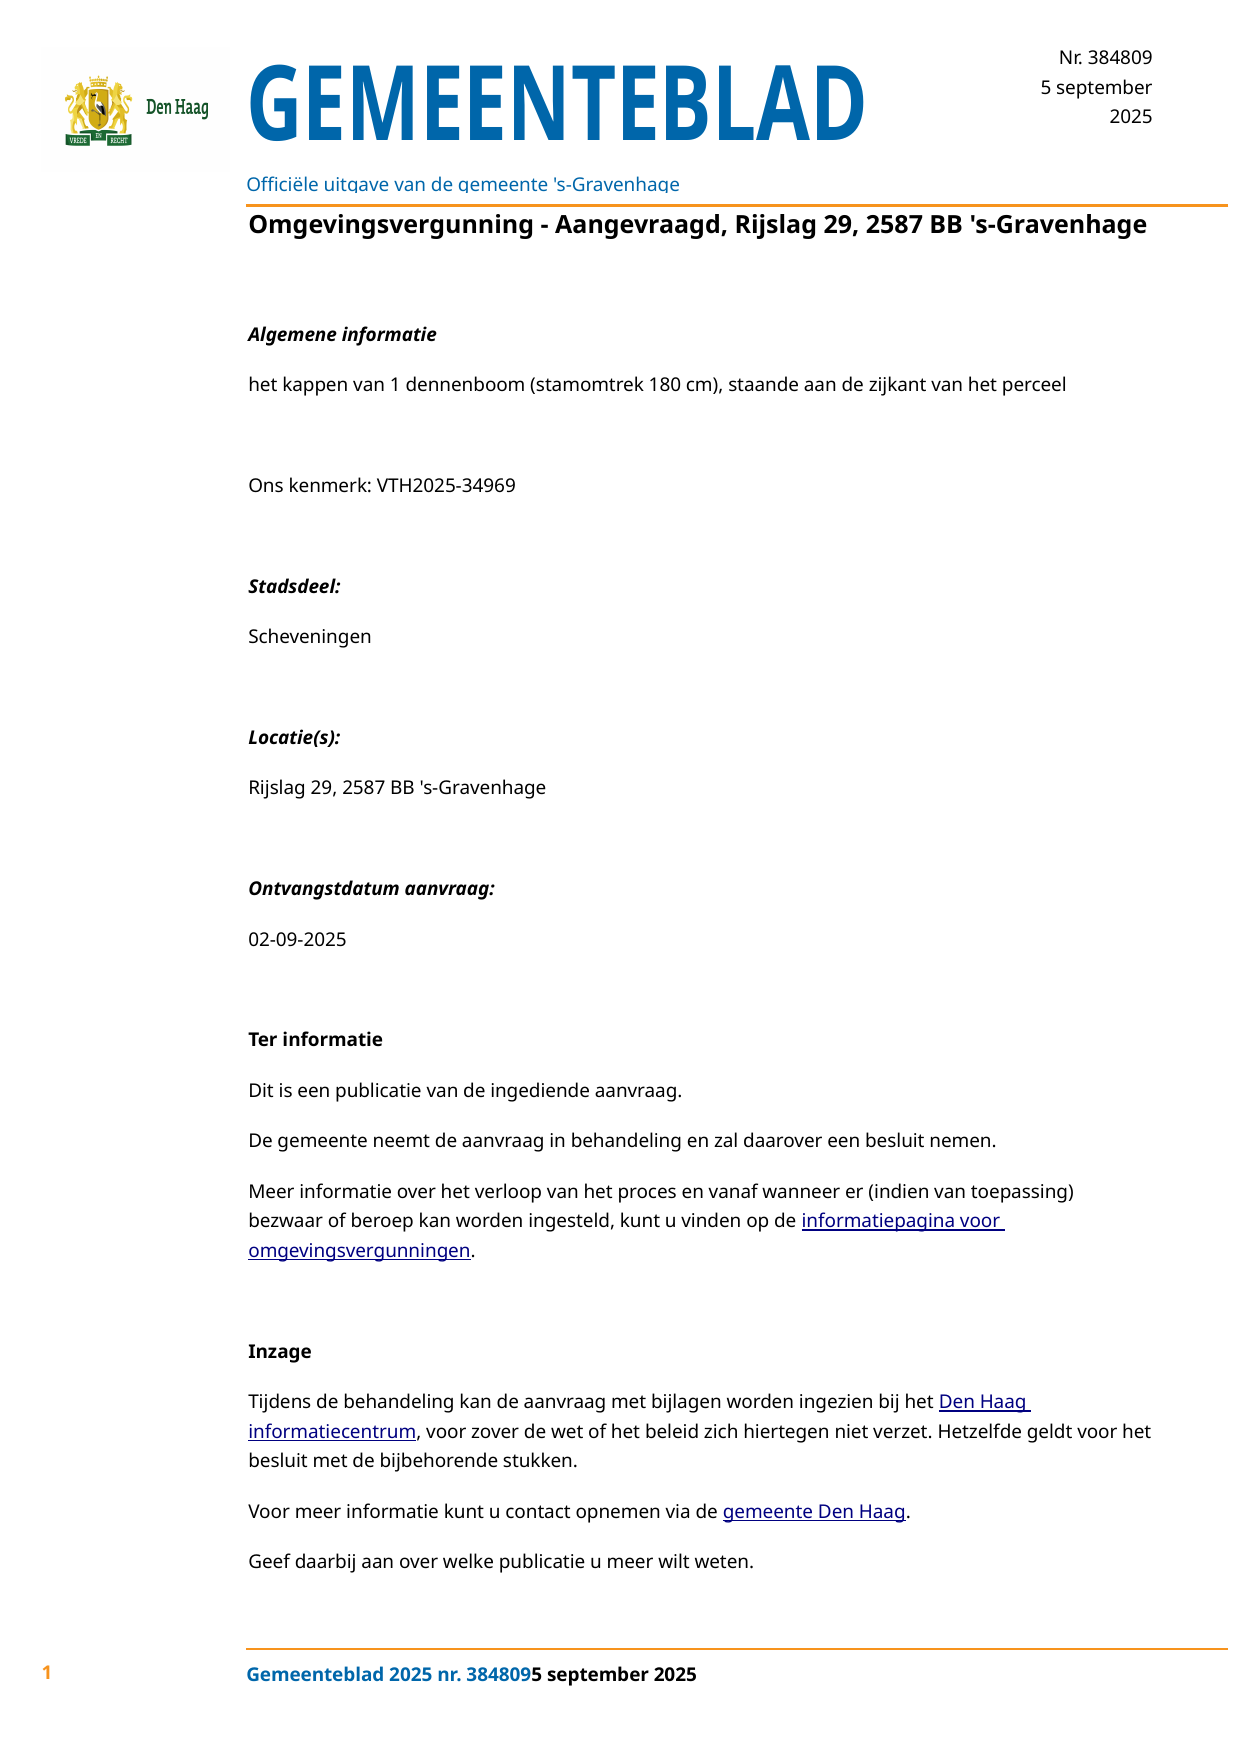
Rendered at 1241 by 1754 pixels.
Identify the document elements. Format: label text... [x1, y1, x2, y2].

text Meer informatie over het verloop van het proces en vanaf wanneer er (indien van toepassing) bezwaar of beroep kan worden ingesteld, kunt u vinden op de informatiepagina voor omgevingsvergunningen. [248, 1178, 1152, 1263]
text Omgevingsvergunning - Aangevraagd, Rijslag 29, 2587 BB 's-Gravenhage [248, 207, 1152, 241]
text het kappen van 1 dennenboom (stamomtrek 180 cm), staande aan de zijkant van het perceel [248, 371, 1152, 397]
text Ons kenmerk: VTH2025-34969 [248, 472, 1152, 498]
text De gemeente neemt de aanvraag in behandeling en zal daarover een besluit nemen. [248, 1127, 1152, 1153]
picture [41, 47, 231, 172]
text Rijslag 29, 2587 BB 's-Gravenhage [248, 774, 1152, 800]
text Locatie(s): [248, 724, 1152, 750]
text Tijdens de behandeling kan de aanvraag met bijlagen worden ingezien bij het Den Haag informatiecentrum, voor zover de wet of het beleid zich hiertegen niet verzet. Hetzelfde geldt voor het besluit met de bijbehorende stukken. [248, 1388, 1152, 1473]
text Ontvangstdatum aanvraag: [248, 875, 1152, 901]
text Scheveningen [248, 623, 1152, 649]
text Voor meer informatie kunt u contact opnemen via de gemeente Den Haag. [248, 1498, 1152, 1523]
text 02-09-2025 [248, 926, 1152, 951]
text Stadsdeel: [248, 573, 1152, 598]
text Geef daarbij aan over welke publicatie u meer wilt weten. [248, 1548, 1152, 1574]
text Inzage [248, 1338, 1152, 1363]
text Ter informatie [248, 1027, 1152, 1052]
text Dit is een publicatie van de ingediende aanvraag. [248, 1077, 1152, 1103]
text Algemene informatie [248, 321, 1152, 346]
